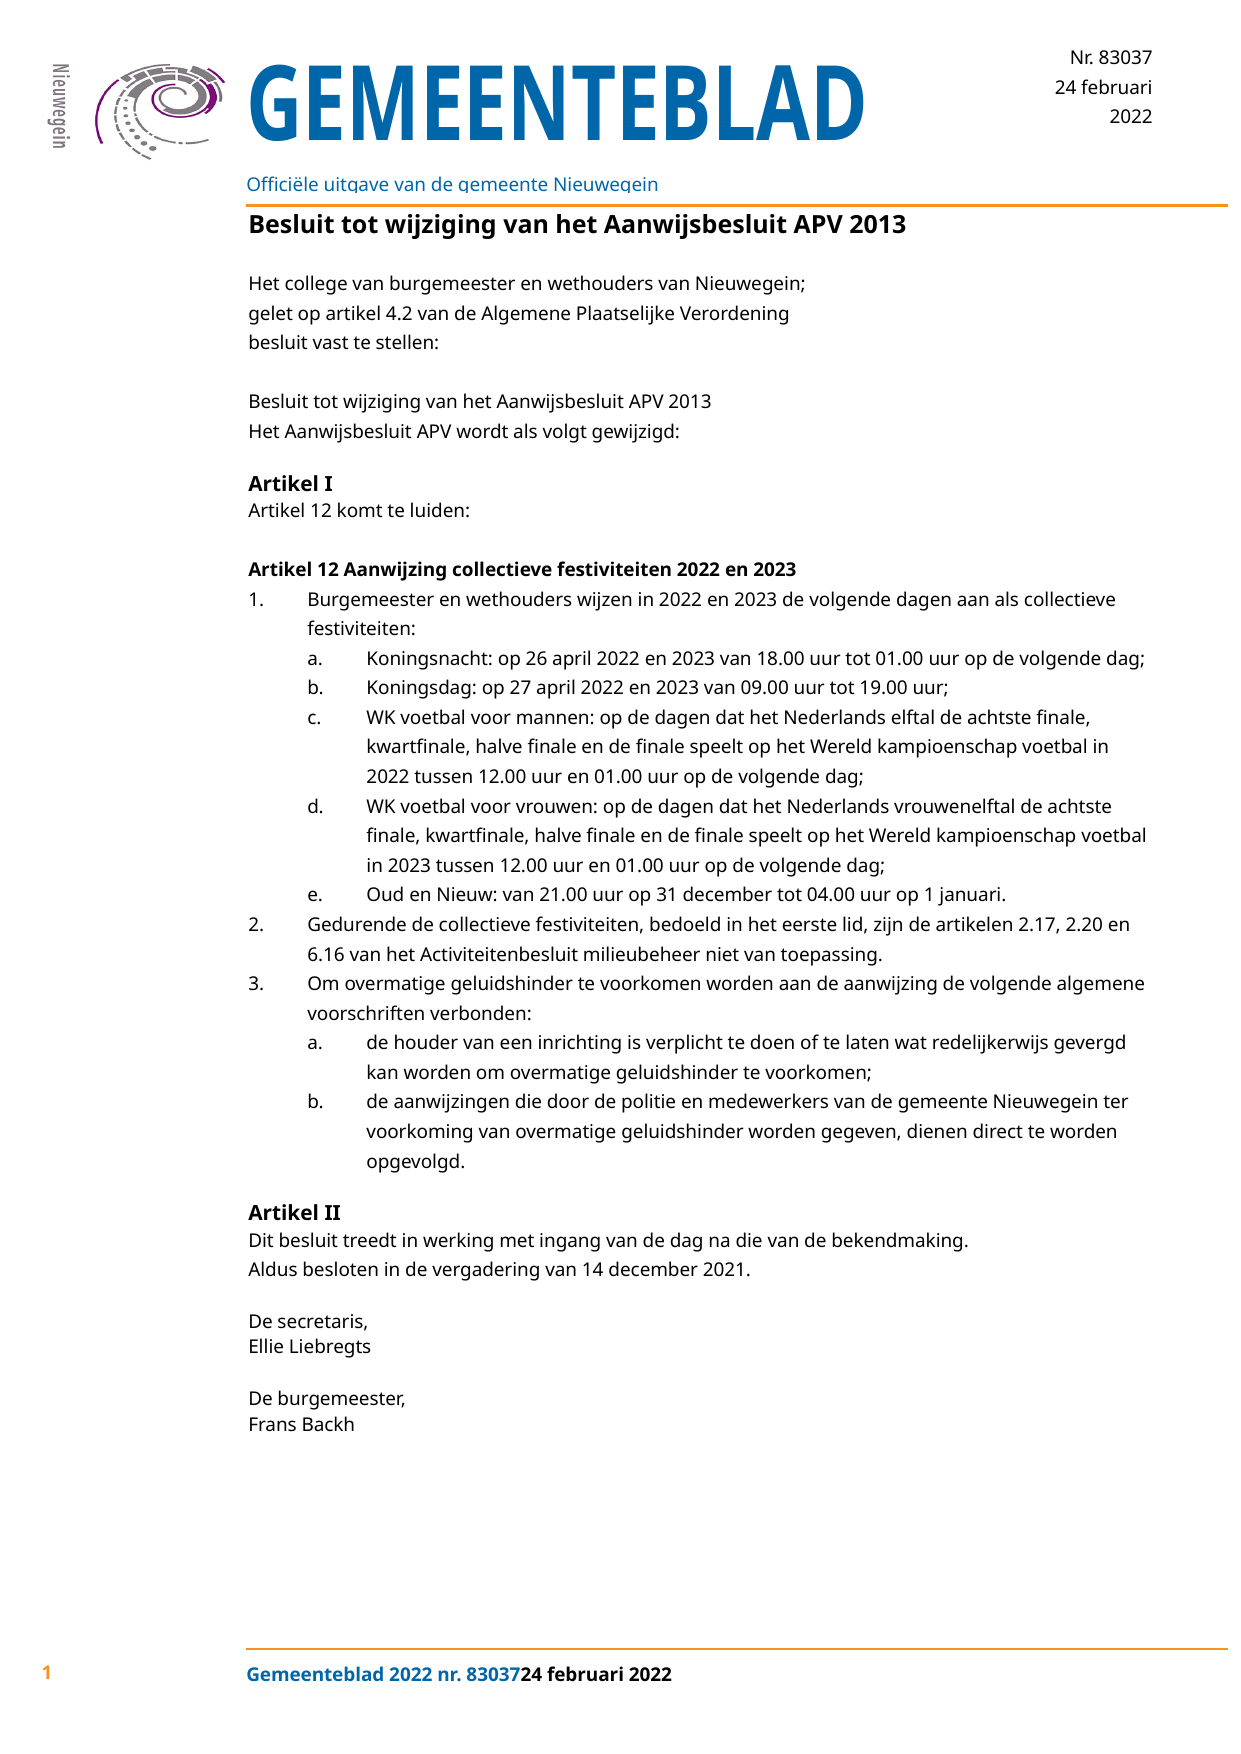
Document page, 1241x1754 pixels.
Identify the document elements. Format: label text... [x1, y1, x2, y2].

picture [41, 47, 231, 172]
text De secretaris, [248, 1308, 1152, 1333]
list WK voetbal voor vrouwen: op de dagen dat het Nederlands vrouwenelftal de achtste finale, kwartfinale, halve finale en de finale speelt op het Wereld kampioenschap voetbal in 2023 tussen 12.00 uur en 01.00 uur op de volgende dag; [307, 793, 1152, 878]
text Frans Backh [248, 1411, 1152, 1436]
list Burgemeester en wethouders wijzen in 2022 en 2023 de volgende dagen aan als collectieve festiviteiten: [248, 586, 1152, 641]
text Artikel II [248, 1198, 1152, 1227]
list Gedurende de collectieve festiviteiten, bedoeld in het eerste lid, zijn de artikelen 2.17, 2.20 en 6.16 van het Activiteitenbesluit milieubeheer niet van toepassing. [248, 911, 1152, 967]
list Koningsdag: op 27 april 2022 en 2023 van 09.00 uur tot 19.00 uur; [307, 674, 1152, 700]
list WK voetbal voor mannen: op de dagen dat het Nederlands elftal de achtste finale, kwartfinale, halve finale en de finale speelt op het Wereld kampioenschap voetbal in 2022 tussen 12.00 uur en 01.00 uur op de volgende dag; [307, 704, 1152, 789]
list de houder van een inrichting is verplicht te doen of te laten wat redelijkerwijs gevergd kan worden om overmatige geluidshinder te voorkomen; [307, 1029, 1152, 1085]
text Artikel I [248, 469, 1152, 497]
text Besluit tot wijziging van het Aanwijsbesluit APV 2013 [248, 207, 1152, 241]
text Artikel 12 komt te luiden: [248, 497, 1152, 523]
text De burgemeester, [248, 1385, 1152, 1411]
text Besluit tot wijziging van het Aanwijsbesluit APV 2013 [248, 389, 1152, 414]
text besluit vast te stellen: [248, 329, 1152, 355]
text Artikel 12 Aanwijzing collectieve festiviteiten 2022 en 2023 [248, 556, 1152, 582]
text Aldus besloten in de vergadering van 14 december 2021. [248, 1256, 1152, 1282]
text gelet op artikel 4.2 van de Algemene Plaatselijke Verordening [248, 300, 1152, 326]
list Oud en Nieuw: van 21.00 uur op 31 december tot 04.00 uur op 1 januari. [307, 882, 1152, 907]
list Om overmatige geluidshinder te voorkomen worden aan de aanwijzing de volgende algemene voorschriften verbonden: [248, 970, 1152, 1026]
text Het college van burgemeester en wethouders van Nieuwegein; [248, 270, 1152, 296]
text Dit besluit treedt in werking met ingang van de dag na die van de bekendmaking. [248, 1227, 1152, 1252]
list Koningsnacht: op 26 april 2022 en 2023 van 18.00 uur tot 01.00 uur op de volgende dag; [307, 645, 1152, 671]
text Ellie Liebregts [248, 1333, 1152, 1359]
list de aanwijzingen die door de politie en medewerkers van de gemeente Nieuwegein ter voorkoming van overmatige geluidshinder worden gegeven, dienen direct te worden opgevolgd. [307, 1089, 1152, 1174]
text Het Aanwijsbesluit APV wordt als volgt gewijzigd: [248, 418, 1152, 444]
